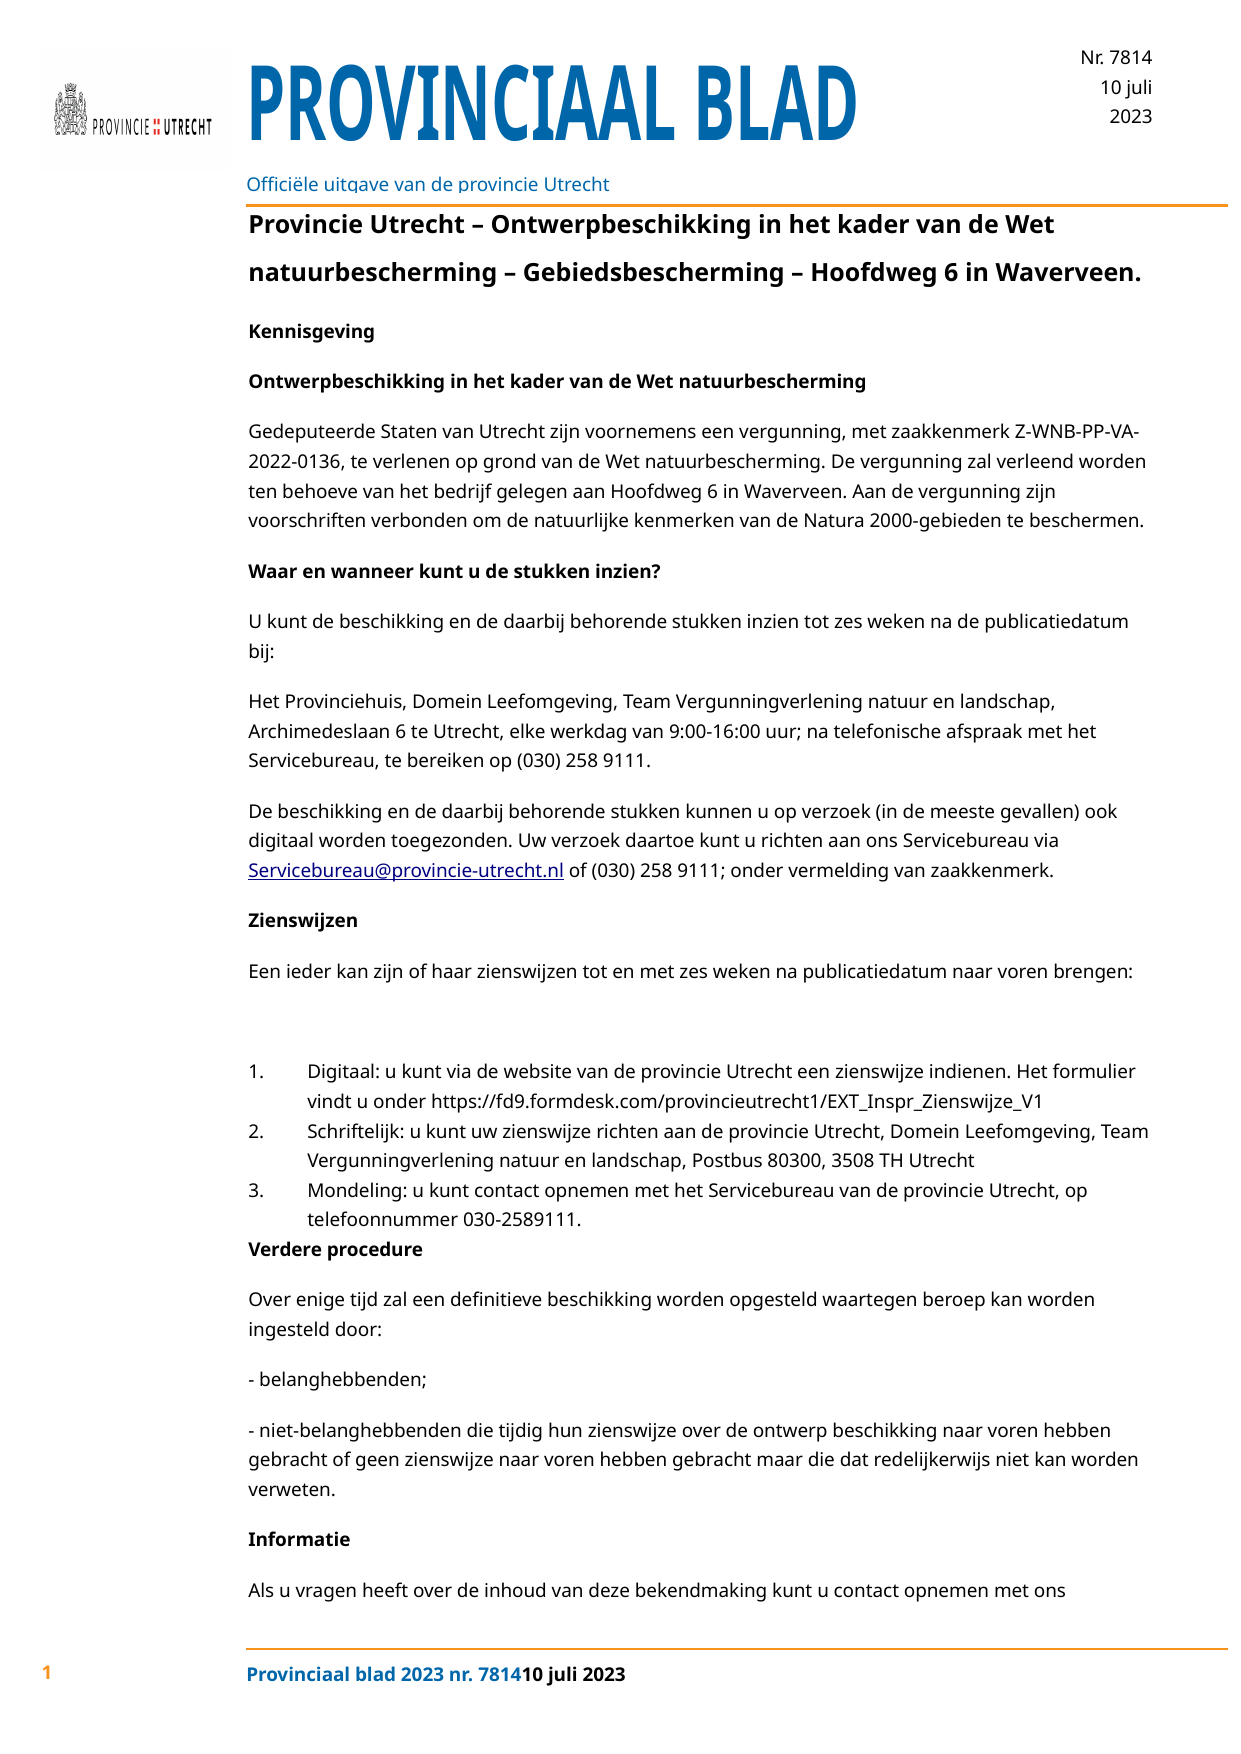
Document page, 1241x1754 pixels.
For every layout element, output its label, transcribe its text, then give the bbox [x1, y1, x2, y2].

text - belanghebbenden; [248, 1367, 1152, 1392]
text Ontwerpbeschikking in het kader van de Wet natuurbescherming [248, 368, 1152, 394]
text U kunt de beschikking en de daarbij behorende stukken inzien tot zes weken na de publicatiedatum bij: [248, 608, 1152, 664]
text - niet-belanghebbenden die tijdig hun zienswijze over de ontwerp beschikking naar voren hebben gebracht of geen zienswijze naar voren hebben gebracht maar die dat redelijkerwijs niet kan worden verweten. [248, 1417, 1152, 1502]
text Waar en wanneer kunt u de stukken inzien? [248, 558, 1152, 584]
text De beschikking en de daarbij behorende stukken kunnen u op verzoek (in de meeste gevallen) ook digitaal worden toegezonden. Uw verzoek daartoe kunt u richten aan ons Servicebureau via Servicebureau@provincie-utrecht.nl of (030) 258 9111; onder vermelding van zaakkenmerk. [248, 798, 1152, 883]
text Een ieder kan zijn of haar zienswijzen tot en met zes weken na publicatiedatum naar voren brengen: [248, 958, 1152, 984]
text Kennisgeving [248, 318, 1152, 344]
list Digitaal: u kunt via de website van de provincie Utrecht een zienswijze indienen. Het formulier vindt u onder https://fd9.formdesk.com/provincieutrecht1/EXT_Inspr_Zienswijze_V1 [248, 1059, 1152, 1114]
text Verdere procedure [248, 1236, 1152, 1262]
list Schriftelijk: u kunt uw zienswijze richten aan de provincie Utrecht, Domein Leefomgeving, Team Vergunningverlening natuur en landschap, Postbus 80300, 3508 TH Utrecht [248, 1118, 1152, 1173]
text Het Provinciehuis, Domein Leefomgeving, Team Vergunningverlening natuur en landschap, Archimedeslaan 6 te Utrecht, elke werkdag van 9:00-16:00 uur; na telefonische afspraak met het Servicebureau, te bereiken op (030) 258 9111. [248, 688, 1152, 773]
picture [41, 47, 231, 172]
text Informatie [248, 1527, 1152, 1552]
list Mondeling: u kunt contact opnemen met het Servicebureau van de provincie Utrecht, op telefoonnummer 030-2589111. [248, 1177, 1152, 1232]
text Als u vragen heeft over de inhoud van deze bekendmaking kunt u contact opnemen met ons [248, 1577, 1152, 1603]
text Over enige tijd zal een definitieve beschikking worden opgesteld waartegen beroep kan worden ingesteld door: [248, 1287, 1152, 1342]
text Gedeputeerde Staten van Utrecht zijn voornemens een vergunning, met zaakkenmerk Z-WNB-PP-VA-2022-0136, te verlenen op grond van de Wet natuurbescherming. De vergunning zal verleend worden ten behoeve van het bedrijf gelegen aan Hoofdweg 6 in Waverveen. Aan de vergunning zijn voorschriften verbonden om de natuurlijke kenmerken van de Natura 2000-gebieden te beschermen. [248, 419, 1152, 533]
text Provincie Utrecht – Ontwerpbeschikking in het kader van de Wet natuurbescherming – Gebiedsbescherming – Hoofdweg 6 in Waverveen. [248, 207, 1152, 288]
text Zienswijzen [248, 907, 1152, 933]
